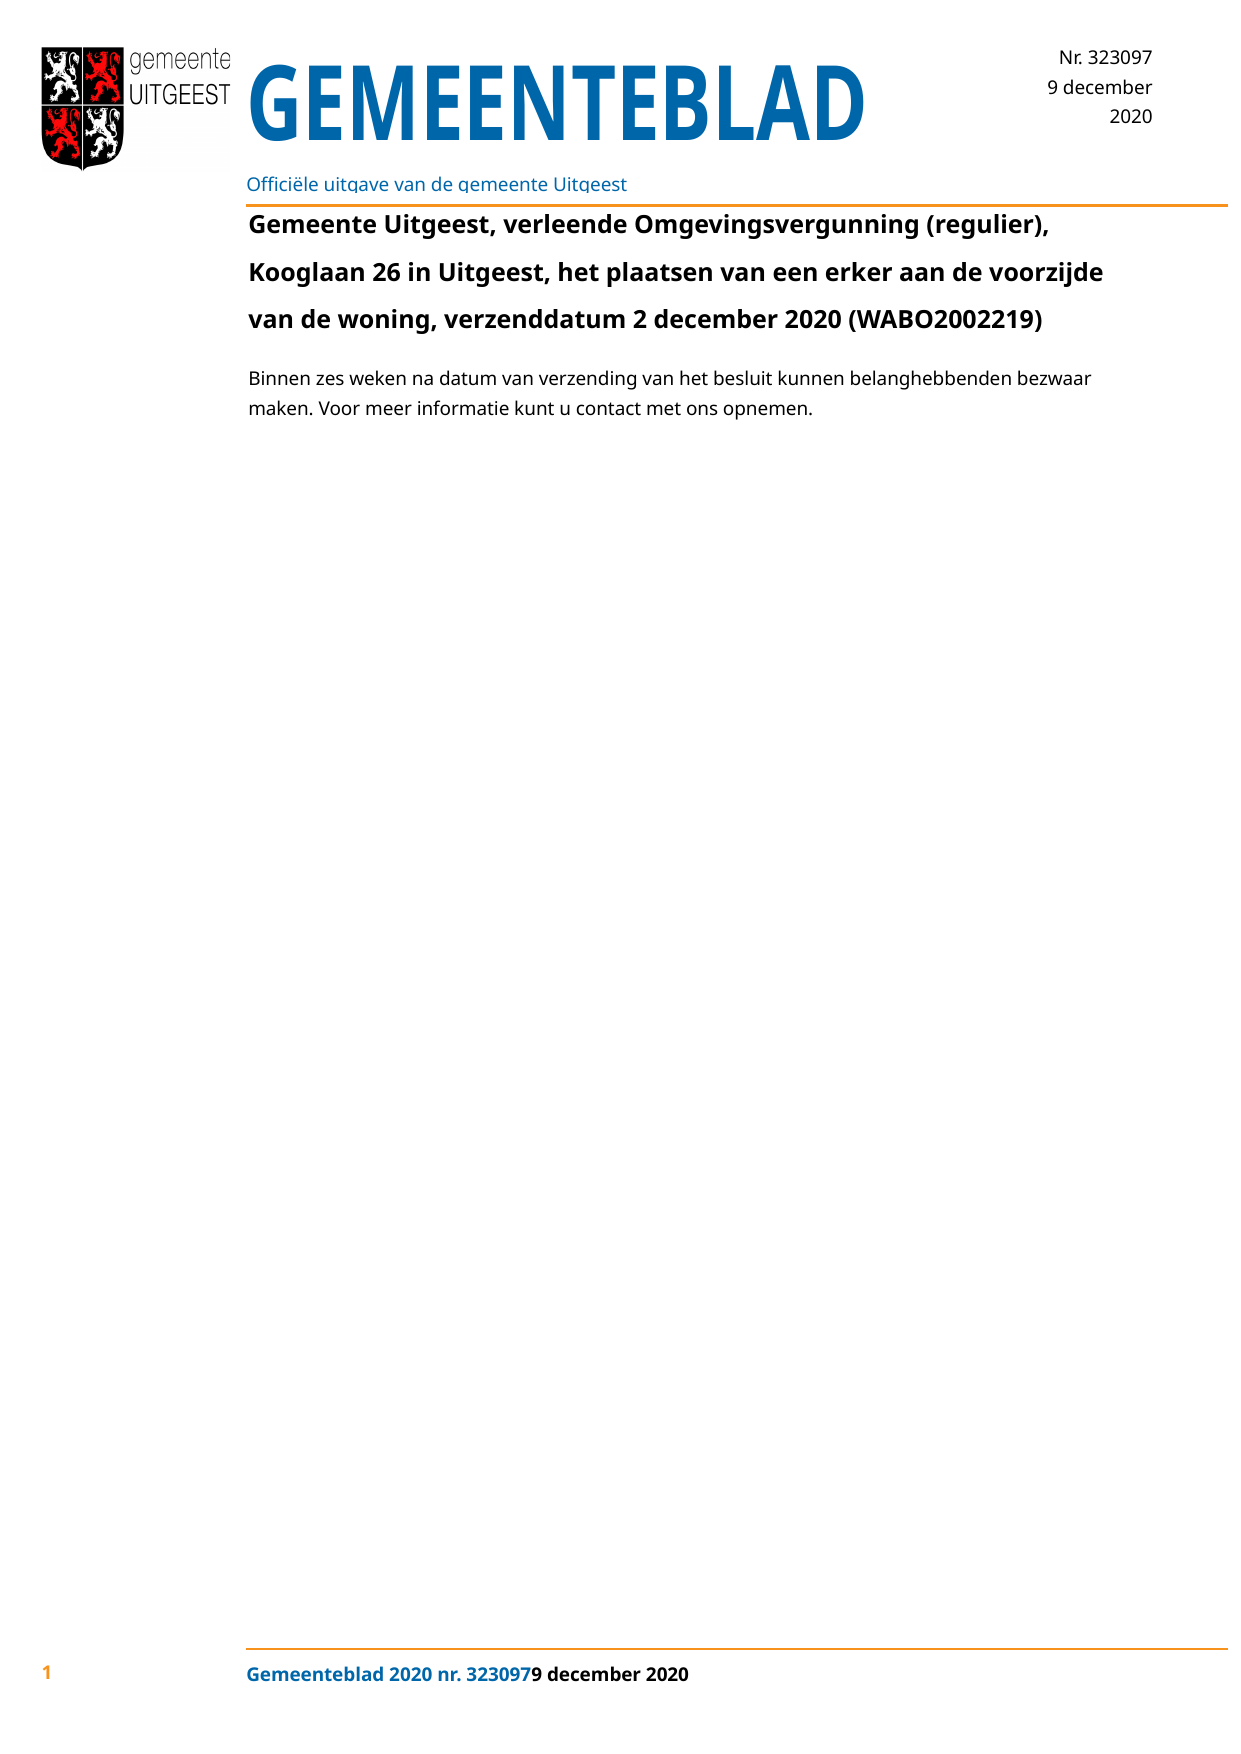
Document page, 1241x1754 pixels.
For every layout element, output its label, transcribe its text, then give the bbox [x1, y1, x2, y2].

text Gemeente Uitgeest, verleende Omgevingsvergunning (regulier), Kooglaan 26 in Uitgeest, het plaatsen van een erker aan de voorzijde van de woning, verzenddatum 2 december 2020 (WABO2002219) [248, 207, 1152, 336]
text Binnen zes weken na datum van verzending van het besluit kunnen belanghebbenden bezwaar maken. Voor meer informatie kunt u contact met ons opnemen. [248, 366, 1152, 421]
picture [41, 47, 231, 172]
